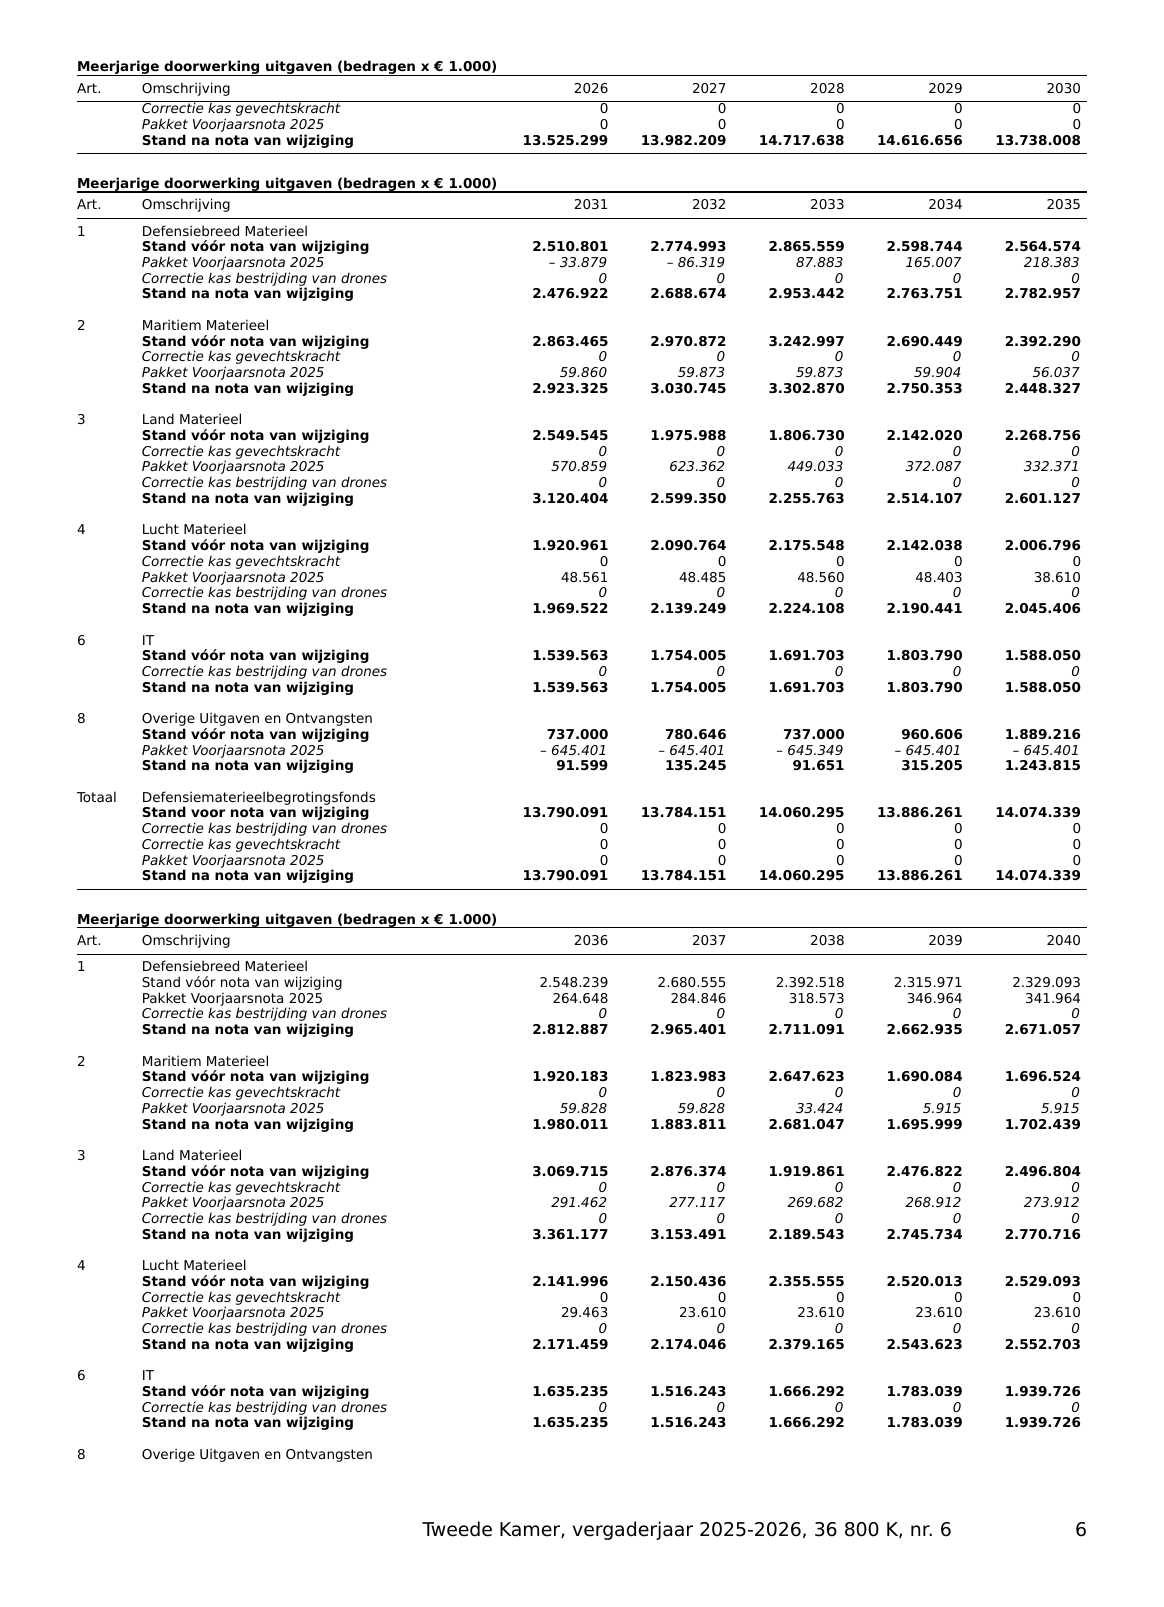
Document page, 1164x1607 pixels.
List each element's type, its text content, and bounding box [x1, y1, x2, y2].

table_cell [969, 774, 1087, 789]
table_cell 4 [77, 522, 136, 538]
table_cell 0 [614, 1211, 732, 1227]
table_cell 291.462 [496, 1195, 614, 1211]
table_cell [969, 396, 1087, 412]
table_cell 0 [850, 1211, 968, 1227]
table_cell Stand vóór nota van wijziging [136, 239, 496, 255]
table_cell [77, 349, 136, 365]
table_cell 2.174.046 [614, 1337, 732, 1352]
table_cell 0 [732, 444, 850, 459]
table_cell [850, 1148, 968, 1164]
table_cell 13.886.261 [850, 868, 968, 889]
table_cell 0 [732, 349, 850, 365]
table_cell Stand na nota van wijziging [136, 1022, 496, 1038]
table_cell 1.516.243 [614, 1415, 732, 1431]
table_cell Overige Uitgaven en Ontvangsten [136, 711, 496, 727]
table_cell 1 [77, 219, 136, 239]
table_cell [77, 334, 136, 349]
table_cell [136, 506, 496, 522]
table_cell 0 [969, 837, 1087, 852]
table_cell 2.476.922 [496, 286, 614, 302]
table_cell 2028 [732, 76, 850, 101]
table_cell 0 [732, 1179, 850, 1195]
table_cell 2.681.047 [732, 1116, 850, 1132]
table_cell [732, 1431, 850, 1447]
table_cell 0 [969, 349, 1087, 365]
table_cell 2.355.555 [732, 1274, 850, 1289]
table_cell Correctie kas gevechtskracht [136, 1290, 496, 1305]
table_cell Totaal [77, 790, 136, 805]
table_cell 2.255.763 [732, 491, 850, 506]
table_cell [496, 774, 614, 789]
table_cell [850, 1054, 968, 1069]
table_cell [969, 318, 1087, 333]
table_cell [614, 711, 732, 727]
table_cell [732, 1148, 850, 1164]
table_cell 2.745.734 [850, 1227, 968, 1242]
table_cell [496, 1258, 614, 1274]
table_cell 2031 [496, 193, 614, 218]
table_cell 2.763.751 [850, 286, 968, 302]
table_cell [77, 302, 136, 318]
table_cell [614, 1258, 732, 1274]
table_cell [732, 219, 850, 239]
table_cell 737.000 [732, 727, 850, 742]
table_cell Pakket Voorjaarsnota 2025 [136, 1305, 496, 1321]
table_cell [496, 1038, 614, 1053]
table_cell 0 [732, 585, 850, 601]
table_cell – 645.401 [850, 743, 968, 758]
table_cell 0 [614, 585, 732, 601]
table_cell 13.738.008 [969, 133, 1087, 153]
table_cell [77, 975, 136, 991]
table_cell 3.242.997 [732, 334, 850, 349]
table_cell 13.525.299 [496, 133, 614, 153]
table_header Meerjarige doorwerking uitgaven (bedragen x € 1.000) [77, 912, 1087, 927]
table_cell 1.783.039 [850, 1384, 968, 1399]
table_cell [77, 554, 136, 569]
table_cell [77, 506, 136, 522]
table_cell [850, 412, 968, 428]
table_cell [136, 1132, 496, 1148]
table_cell 2.923.325 [496, 381, 614, 396]
table_cell Correctie kas bestrijding van drones [136, 585, 496, 601]
table_cell 0 [496, 585, 614, 601]
table_cell 2.448.327 [969, 381, 1087, 396]
table_cell [969, 1447, 1087, 1462]
table_cell Stand vóór nota van wijziging [136, 1384, 496, 1399]
table_cell 0 [614, 1085, 732, 1101]
table_cell 1.695.999 [850, 1116, 968, 1132]
table_cell 960.606 [850, 727, 968, 742]
table_cell [850, 955, 968, 975]
table_cell [77, 1290, 136, 1305]
table_cell [77, 648, 136, 664]
table_cell Stand vóór nota van wijziging [136, 1274, 496, 1289]
table_cell 2.139.249 [614, 601, 732, 617]
table_cell [77, 664, 136, 679]
table_cell Correctie kas gevechtskracht [136, 102, 496, 117]
table_cell [77, 1038, 136, 1053]
table_cell 1.803.790 [850, 648, 968, 664]
table_cell 0 [496, 664, 614, 679]
table_cell Stand vóór nota van wijziging [136, 334, 496, 349]
table_cell 0 [614, 271, 732, 286]
table_cell 2.175.548 [732, 538, 850, 554]
table_cell [496, 412, 614, 428]
table_cell [850, 219, 968, 239]
table_cell 1.883.811 [614, 1116, 732, 1132]
table_cell 2.529.093 [969, 1274, 1087, 1289]
table_cell 2.189.543 [732, 1227, 850, 1242]
table_cell 0 [732, 1211, 850, 1227]
table_cell 0 [850, 1321, 968, 1337]
table_cell 2.476.822 [850, 1164, 968, 1179]
table_cell 14.060.295 [732, 868, 850, 889]
table_cell [77, 1242, 136, 1258]
table_cell 0 [850, 1179, 968, 1195]
table_cell [850, 318, 968, 333]
table_cell 1.635.235 [496, 1384, 614, 1399]
table_cell 0 [496, 117, 614, 132]
table_cell 0 [732, 554, 850, 569]
table_cell Defensiematerieelbegrotingsfonds [136, 790, 496, 805]
table_cell [969, 302, 1087, 318]
table_cell [77, 255, 136, 271]
table_cell 2 [77, 1054, 136, 1069]
table_cell Correctie kas gevechtskracht [136, 1179, 496, 1195]
table_cell 1.975.988 [614, 428, 732, 443]
table_cell [496, 790, 614, 805]
table_cell 269.682 [732, 1195, 850, 1211]
table_cell [77, 1022, 136, 1038]
table_cell 737.000 [496, 727, 614, 742]
table_cell 2.688.674 [614, 286, 732, 302]
table_cell [77, 538, 136, 554]
table_cell 1.823.983 [614, 1069, 732, 1085]
table_cell [614, 1148, 732, 1164]
table_cell [77, 837, 136, 852]
table_cell Maritiem Materieel [136, 1054, 496, 1069]
table_cell [732, 412, 850, 428]
table_cell 2.680.555 [614, 975, 732, 991]
table_cell [850, 632, 968, 648]
table_cell 0 [732, 664, 850, 679]
table_cell 3.120.404 [496, 491, 614, 506]
table_cell 59.904 [850, 365, 968, 381]
table_cell 13.982.209 [614, 133, 732, 153]
table_cell [496, 1431, 614, 1447]
table_cell [136, 1431, 496, 1447]
table_cell [77, 774, 136, 789]
table_cell [77, 1101, 136, 1116]
table_cell [496, 1447, 614, 1462]
table_cell 0 [732, 1085, 850, 1101]
table_cell [136, 695, 496, 711]
table_cell 1.666.292 [732, 1384, 850, 1399]
table_cell [77, 1431, 136, 1447]
table_cell 0 [614, 1006, 732, 1022]
table_cell [77, 102, 136, 117]
table_cell 59.828 [496, 1101, 614, 1116]
table_cell [77, 271, 136, 286]
table_cell Stand na nota van wijziging [136, 381, 496, 396]
table_cell [969, 632, 1087, 648]
table_cell 2.006.796 [969, 538, 1087, 554]
table_cell [969, 617, 1087, 632]
table_cell Correctie kas bestrijding van drones [136, 821, 496, 837]
table_cell IT [136, 1368, 496, 1384]
table_cell [77, 1006, 136, 1022]
table_cell 2039 [850, 928, 968, 953]
table_cell [732, 1038, 850, 1053]
table_cell 13.784.151 [614, 868, 732, 889]
table_cell 8 [77, 711, 136, 727]
table_cell Stand vóór nota van wijziging [136, 538, 496, 554]
table_cell [136, 302, 496, 318]
table_cell 2.496.804 [969, 1164, 1087, 1179]
table_cell – 86.319 [614, 255, 732, 271]
table_cell 38.610 [969, 569, 1087, 585]
table_cell 0 [850, 664, 968, 679]
table_cell 1.969.522 [496, 601, 614, 617]
table_cell 346.964 [850, 991, 968, 1006]
table_cell 0 [969, 1400, 1087, 1415]
table_cell 0 [732, 821, 850, 837]
table_cell 2.782.957 [969, 286, 1087, 302]
table_cell 29.463 [496, 1305, 614, 1321]
table_cell Stand na nota van wijziging [136, 601, 496, 617]
table_cell 23.610 [614, 1305, 732, 1321]
table_cell [77, 444, 136, 459]
table_cell [969, 219, 1087, 239]
table_cell Stand vóór nota van wijziging [136, 1164, 496, 1179]
table_cell [850, 617, 968, 632]
table_cell [969, 1353, 1087, 1368]
table_cell 2.329.093 [969, 975, 1087, 991]
table_cell 2.392.518 [732, 975, 850, 991]
table_cell 273.912 [969, 1195, 1087, 1211]
table_cell [136, 774, 496, 789]
table_cell 218.383 [969, 255, 1087, 271]
table_cell 2.863.465 [496, 334, 614, 349]
table_cell [850, 506, 968, 522]
table_cell 59.828 [614, 1101, 732, 1116]
table_cell [614, 695, 732, 711]
table_cell Stand vóór nota van wijziging [136, 975, 496, 991]
table_cell [732, 632, 850, 648]
table_cell 0 [614, 475, 732, 491]
table_cell [850, 302, 968, 318]
table_cell [969, 522, 1087, 538]
table_cell 0 [850, 837, 968, 852]
table_cell 2.142.020 [850, 428, 968, 443]
table_cell Stand na nota van wijziging [136, 758, 496, 774]
table_cell [77, 117, 136, 132]
table_cell [496, 617, 614, 632]
table_cell [496, 219, 614, 239]
table_cell [136, 396, 496, 412]
table_cell Stand na nota van wijziging [136, 1227, 496, 1242]
table_cell [77, 1415, 136, 1431]
table_cell 1.690.084 [850, 1069, 968, 1085]
table_cell 318.573 [732, 991, 850, 1006]
table_cell Overige Uitgaven en Ontvangsten [136, 1447, 496, 1462]
table_cell 0 [496, 102, 614, 117]
table_cell 2.315.971 [850, 975, 968, 991]
table_cell [732, 506, 850, 522]
table_cell [614, 1368, 732, 1384]
table_cell 2035 [969, 193, 1087, 218]
table_cell [77, 1164, 136, 1179]
table_cell Stand na nota van wijziging [136, 1337, 496, 1352]
table_cell 0 [969, 444, 1087, 459]
table_cell 23.610 [732, 1305, 850, 1321]
table_cell 1.889.216 [969, 727, 1087, 742]
table_cell 0 [614, 1400, 732, 1415]
table_cell Pakket Voorjaarsnota 2025 [136, 991, 496, 1006]
table_cell [77, 1116, 136, 1132]
table_cell [77, 133, 136, 153]
table_cell [77, 1069, 136, 1085]
table_cell [496, 1132, 614, 1148]
table_cell [614, 1242, 732, 1258]
table_cell [496, 695, 614, 711]
table_cell 14.060.295 [732, 805, 850, 821]
table_cell 2.750.353 [850, 381, 968, 396]
table_cell 23.610 [969, 1305, 1087, 1321]
table_cell [969, 1431, 1087, 1447]
table_cell Correctie kas bestrijding van drones [136, 271, 496, 286]
table_cell [732, 302, 850, 318]
table_cell [732, 1054, 850, 1069]
table_cell [850, 1447, 968, 1462]
table_cell 0 [850, 117, 968, 132]
table_cell 2.268.756 [969, 428, 1087, 443]
table_cell Maritiem Materieel [136, 318, 496, 333]
table_cell [496, 1242, 614, 1258]
table_cell [732, 396, 850, 412]
table_cell Pakket Voorjaarsnota 2025 [136, 569, 496, 585]
table_cell 2026 [496, 76, 614, 101]
table_cell 268.912 [850, 1195, 968, 1211]
table_header Meerjarige doorwerking uitgaven (bedragen x € 1.000) [77, 59, 1087, 75]
table_cell 14.616.656 [850, 133, 968, 153]
table_cell [77, 601, 136, 617]
table_cell [850, 1353, 968, 1368]
table_cell [77, 428, 136, 443]
table_header Meerjarige doorwerking uitgaven (bedragen x € 1.000) [77, 176, 1087, 191]
table_cell [614, 774, 732, 789]
table_cell Stand na nota van wijziging [136, 491, 496, 506]
table_cell Omschrijving [136, 928, 496, 953]
table_cell 2027 [614, 76, 732, 101]
table_cell 0 [969, 102, 1087, 117]
table_cell Stand na nota van wijziging [136, 868, 496, 889]
table_cell [614, 1132, 732, 1148]
table_cell [77, 585, 136, 601]
table_cell 0 [969, 1085, 1087, 1101]
table_cell – 645.401 [969, 743, 1087, 758]
table_cell Stand vóór nota van wijziging [136, 428, 496, 443]
table_cell 3 [77, 412, 136, 428]
table_cell 0 [614, 1321, 732, 1337]
table_cell 0 [850, 102, 968, 117]
table_cell 0 [496, 837, 614, 852]
table_cell 2.598.744 [850, 239, 968, 255]
table_cell 13.790.091 [496, 805, 614, 821]
table_cell 1.539.563 [496, 648, 614, 664]
table_cell 1.666.292 [732, 1415, 850, 1431]
table_cell 277.117 [614, 1195, 732, 1211]
table_cell [77, 743, 136, 758]
table_cell Stand vóór nota van wijziging [136, 727, 496, 742]
table_cell 1.920.183 [496, 1069, 614, 1085]
table_cell 2.379.165 [732, 1337, 850, 1352]
table_cell [77, 1353, 136, 1368]
table_cell 2.224.108 [732, 601, 850, 617]
table_cell 0 [969, 271, 1087, 286]
table_cell 0 [614, 102, 732, 117]
table_cell 23.610 [850, 1305, 968, 1321]
table_cell [732, 522, 850, 538]
table_cell [77, 1195, 136, 1211]
table_cell [732, 318, 850, 333]
table_cell 3.153.491 [614, 1227, 732, 1242]
table_cell 0 [850, 475, 968, 491]
table_cell 2.970.872 [614, 334, 732, 349]
table_cell [496, 302, 614, 318]
table_cell – 33.879 [496, 255, 614, 271]
table_cell Correctie kas gevechtskracht [136, 554, 496, 569]
table_cell Art. [77, 928, 136, 953]
table_cell 165.007 [850, 255, 968, 271]
table_cell [77, 475, 136, 491]
table_cell [77, 1384, 136, 1399]
table_cell Stand vóór nota van wijziging [136, 648, 496, 664]
table_cell 1.243.815 [969, 758, 1087, 774]
table_cell 372.087 [850, 459, 968, 475]
table_cell [614, 302, 732, 318]
table_cell [136, 1242, 496, 1258]
table_cell 1.588.050 [969, 680, 1087, 695]
table_cell 0 [496, 1321, 614, 1337]
table_cell [732, 711, 850, 727]
table_cell 1.806.730 [732, 428, 850, 443]
table_cell 0 [850, 271, 968, 286]
table_cell 0 [969, 1211, 1087, 1227]
table_cell 91.599 [496, 758, 614, 774]
table_cell 33.424 [732, 1101, 850, 1116]
table_cell 48.485 [614, 569, 732, 585]
table_cell Lucht Materieel [136, 522, 496, 538]
table_cell 59.860 [496, 365, 614, 381]
table_cell IT [136, 632, 496, 648]
table_cell 2.045.406 [969, 601, 1087, 617]
table_cell [77, 1337, 136, 1352]
table_cell 0 [614, 444, 732, 459]
table_cell 1.696.524 [969, 1069, 1087, 1085]
table_cell 0 [732, 117, 850, 132]
table_cell [77, 396, 136, 412]
table_cell 2.141.996 [496, 1274, 614, 1289]
table_cell Correctie kas bestrijding van drones [136, 1006, 496, 1022]
table_cell 2038 [732, 928, 850, 953]
table_cell [732, 695, 850, 711]
table_cell [614, 506, 732, 522]
table_cell 59.873 [614, 365, 732, 381]
table_cell [732, 955, 850, 975]
table_cell 3 [77, 1148, 136, 1164]
table_cell 6 [77, 632, 136, 648]
table_cell 48.403 [850, 569, 968, 585]
table_cell Defensiebreed Materieel [136, 219, 496, 239]
table_cell 2032 [614, 193, 732, 218]
table_cell [496, 1148, 614, 1164]
table_cell Correctie kas gevechtskracht [136, 837, 496, 852]
table_cell 2.564.574 [969, 239, 1087, 255]
table_cell [732, 1242, 850, 1258]
table_cell [732, 1447, 850, 1462]
table_cell 13.886.261 [850, 805, 968, 821]
table_cell 0 [732, 1006, 850, 1022]
table_cell Correctie kas bestrijding van drones [136, 1321, 496, 1337]
table_cell [850, 1132, 968, 1148]
table_cell [850, 774, 968, 789]
table_cell 0 [496, 1085, 614, 1101]
table_cell 2 [77, 318, 136, 333]
table_cell 2.510.801 [496, 239, 614, 255]
table_cell [850, 1431, 968, 1447]
table_cell 1.783.039 [850, 1415, 968, 1431]
table_cell [77, 695, 136, 711]
table_cell [614, 617, 732, 632]
table_cell 0 [496, 554, 614, 569]
table_cell 0 [496, 1179, 614, 1195]
table_cell 0 [614, 853, 732, 868]
table_cell 2030 [969, 76, 1087, 101]
table_cell [969, 711, 1087, 727]
table_cell 2.599.350 [614, 491, 732, 506]
table_cell 8 [77, 1447, 136, 1462]
table_cell [732, 1353, 850, 1368]
table_cell 2.392.290 [969, 334, 1087, 349]
table_cell 0 [614, 1179, 732, 1195]
table_cell 2.711.091 [732, 1022, 850, 1038]
table_cell 14.074.339 [969, 805, 1087, 821]
table_cell Omschrijving [136, 193, 496, 218]
table_cell Stand na nota van wijziging [136, 1415, 496, 1431]
table_cell [77, 491, 136, 506]
table_cell 449.033 [732, 459, 850, 475]
table_cell 2.171.459 [496, 1337, 614, 1352]
table_cell [614, 1431, 732, 1447]
table_cell [496, 1054, 614, 1069]
table_cell Correctie kas bestrijding van drones [136, 475, 496, 491]
table_cell 2.662.935 [850, 1022, 968, 1038]
table_cell 1.939.726 [969, 1415, 1087, 1431]
table_cell 14.717.638 [732, 133, 850, 153]
table_cell [614, 522, 732, 538]
table_cell 341.964 [969, 991, 1087, 1006]
table_cell [732, 790, 850, 805]
table_cell [614, 1447, 732, 1462]
table_cell 0 [969, 1321, 1087, 1337]
table_cell Correctie kas gevechtskracht [136, 444, 496, 459]
table_cell – 645.349 [732, 743, 850, 758]
table_cell 1.803.790 [850, 680, 968, 695]
table_cell 2.690.449 [850, 334, 968, 349]
table_cell [614, 412, 732, 428]
table_cell [969, 412, 1087, 428]
table_cell [969, 1258, 1087, 1274]
table_cell – 645.401 [614, 743, 732, 758]
table_cell [969, 1368, 1087, 1384]
table_cell [614, 790, 732, 805]
table_cell [850, 396, 968, 412]
table_cell 2036 [496, 928, 614, 953]
table_cell [77, 1321, 136, 1337]
table_cell Pakket Voorjaarsnota 2025 [136, 459, 496, 475]
table_cell 2.543.623 [850, 1337, 968, 1352]
table_cell [496, 396, 614, 412]
table_cell 13.790.091 [496, 868, 614, 889]
table_cell 87.883 [732, 255, 850, 271]
table_cell [77, 569, 136, 585]
table_cell 0 [850, 1006, 968, 1022]
table_cell [969, 1148, 1087, 1164]
table_cell [614, 1353, 732, 1368]
table_cell 135.245 [614, 758, 732, 774]
table_cell 0 [496, 853, 614, 868]
table_cell 59.873 [732, 365, 850, 381]
table_cell [77, 805, 136, 821]
table_cell [969, 955, 1087, 975]
table_cell [732, 1132, 850, 1148]
table_cell [496, 318, 614, 333]
table_cell 332.371 [969, 459, 1087, 475]
table_cell Pakket Voorjaarsnota 2025 [136, 743, 496, 758]
table_cell 0 [732, 271, 850, 286]
table_cell 2.671.057 [969, 1022, 1087, 1038]
table_cell 2040 [969, 928, 1087, 953]
table_cell [496, 506, 614, 522]
table_cell 0 [496, 1211, 614, 1227]
table_cell [850, 1368, 968, 1384]
table_cell [77, 1211, 136, 1227]
table_cell Correctie kas bestrijding van drones [136, 664, 496, 679]
table_cell 264.648 [496, 991, 614, 1006]
table_cell 0 [732, 475, 850, 491]
table_cell [77, 1132, 136, 1148]
table_cell 0 [496, 1290, 614, 1305]
table_cell 1.702.439 [969, 1116, 1087, 1132]
table_cell 0 [614, 664, 732, 679]
table_cell [614, 219, 732, 239]
table_cell 0 [969, 1006, 1087, 1022]
table_cell [77, 1305, 136, 1321]
table_cell 1.635.235 [496, 1415, 614, 1431]
table_cell Pakket Voorjaarsnota 2025 [136, 365, 496, 381]
table_cell [136, 1353, 496, 1368]
table_cell 2.965.401 [614, 1022, 732, 1038]
table_cell [969, 695, 1087, 711]
table_cell 2.812.887 [496, 1022, 614, 1038]
table_cell Correctie kas gevechtskracht [136, 349, 496, 365]
table_cell Stand na nota van wijziging [136, 286, 496, 302]
table_cell 2.090.764 [614, 538, 732, 554]
table_cell 0 [850, 1400, 968, 1415]
table_cell 3.030.745 [614, 381, 732, 396]
table_cell 0 [969, 821, 1087, 837]
table_cell [77, 617, 136, 632]
table_cell 2.953.442 [732, 286, 850, 302]
table_cell [969, 1242, 1087, 1258]
table_cell Correctie kas bestrijding van drones [136, 1400, 496, 1415]
table_cell [77, 853, 136, 868]
table_cell [850, 711, 968, 727]
table_cell [732, 617, 850, 632]
table_cell 1.939.726 [969, 1384, 1087, 1399]
table_cell 2.552.703 [969, 1337, 1087, 1352]
table_cell 0 [496, 271, 614, 286]
table_cell [77, 1227, 136, 1242]
table_cell [496, 522, 614, 538]
table_cell 623.362 [614, 459, 732, 475]
table_cell Stand voor nota van wijziging [136, 805, 496, 821]
table_cell 2029 [850, 76, 968, 101]
table_cell 2.774.993 [614, 239, 732, 255]
table_cell [77, 365, 136, 381]
table_cell 1.980.011 [496, 1116, 614, 1132]
table_cell 0 [496, 1006, 614, 1022]
table_cell 0 [614, 554, 732, 569]
table_cell [614, 318, 732, 333]
table_cell 2.548.239 [496, 975, 614, 991]
table_cell Pakket Voorjaarsnota 2025 [136, 117, 496, 132]
table_cell 0 [850, 349, 968, 365]
table_cell 0 [732, 1400, 850, 1415]
table_cell 780.646 [614, 727, 732, 742]
table_cell 1.588.050 [969, 648, 1087, 664]
table_cell 5.915 [850, 1101, 968, 1116]
table_cell 315.205 [850, 758, 968, 774]
table_cell [614, 955, 732, 975]
table_cell 4 [77, 1258, 136, 1274]
table_cell 0 [969, 1179, 1087, 1195]
table_cell 2033 [732, 193, 850, 218]
table_cell Defensiebreed Materieel [136, 955, 496, 975]
table_cell 1.754.005 [614, 680, 732, 695]
table_cell 1.691.703 [732, 680, 850, 695]
table_cell [969, 506, 1087, 522]
table_cell 0 [732, 102, 850, 117]
table_cell Correctie kas bestrijding van drones [136, 1211, 496, 1227]
table_cell [614, 1054, 732, 1069]
table_cell 1.516.243 [614, 1384, 732, 1399]
table_cell [850, 522, 968, 538]
table_cell 2.647.623 [732, 1069, 850, 1085]
table_cell Pakket Voorjaarsnota 2025 [136, 1101, 496, 1116]
table_cell [77, 680, 136, 695]
table_cell [77, 821, 136, 837]
table_cell 2.865.559 [732, 239, 850, 255]
table_cell 1 [77, 955, 136, 975]
table_cell [732, 774, 850, 789]
table_cell 2.601.127 [969, 491, 1087, 506]
table_cell 48.561 [496, 569, 614, 585]
table_cell 0 [614, 837, 732, 852]
table_cell [77, 1274, 136, 1289]
table_cell 14.074.339 [969, 868, 1087, 889]
table_cell Pakket Voorjaarsnota 2025 [136, 853, 496, 868]
table_cell Pakket Voorjaarsnota 2025 [136, 255, 496, 271]
table_cell 0 [732, 853, 850, 868]
table_cell [732, 1368, 850, 1384]
table_cell [77, 381, 136, 396]
table_cell [850, 1038, 968, 1053]
table_cell 0 [850, 444, 968, 459]
table_cell 0 [969, 475, 1087, 491]
table_cell 0 [496, 1400, 614, 1415]
table_cell 0 [614, 117, 732, 132]
table_cell 570.859 [496, 459, 614, 475]
table_cell Art. [77, 193, 136, 218]
table_cell 1.691.703 [732, 648, 850, 664]
table_cell 2.150.436 [614, 1274, 732, 1289]
table_cell [136, 617, 496, 632]
table_cell [77, 459, 136, 475]
table_cell Stand na nota van wijziging [136, 133, 496, 153]
table_cell 2.514.107 [850, 491, 968, 506]
table_cell [77, 758, 136, 774]
table_cell 1.919.861 [732, 1164, 850, 1179]
table_cell [969, 1132, 1087, 1148]
table_cell [850, 1242, 968, 1258]
table_cell 0 [969, 585, 1087, 601]
table_cell 56.037 [969, 365, 1087, 381]
table_cell 0 [732, 1321, 850, 1337]
table_cell [614, 1038, 732, 1053]
table_cell [732, 1258, 850, 1274]
table_cell 0 [969, 1290, 1087, 1305]
table_cell Correctie kas gevechtskracht [136, 1085, 496, 1101]
table_cell 0 [969, 853, 1087, 868]
table_cell 0 [496, 349, 614, 365]
table_cell Omschrijving [136, 76, 496, 101]
table_cell [969, 790, 1087, 805]
table_cell 2.142.038 [850, 538, 968, 554]
table_cell 0 [614, 349, 732, 365]
table_cell [496, 711, 614, 727]
table_cell [77, 868, 136, 889]
table_cell 0 [496, 444, 614, 459]
table_cell 48.560 [732, 569, 850, 585]
table_cell [850, 790, 968, 805]
table_cell [614, 632, 732, 648]
table_cell [77, 1179, 136, 1195]
table_cell 2.770.716 [969, 1227, 1087, 1242]
table_cell [77, 286, 136, 302]
table_cell 0 [732, 837, 850, 852]
table_cell [496, 632, 614, 648]
table_cell [77, 1085, 136, 1101]
table_cell 0 [969, 664, 1087, 679]
table_cell [77, 239, 136, 255]
table_cell 2.549.545 [496, 428, 614, 443]
table_cell 3.302.870 [732, 381, 850, 396]
table_cell [850, 695, 968, 711]
table_cell 2037 [614, 928, 732, 953]
table_cell 0 [969, 554, 1087, 569]
table_cell 2.190.441 [850, 601, 968, 617]
table_cell Pakket Voorjaarsnota 2025 [136, 1195, 496, 1211]
table_cell Lucht Materieel [136, 1258, 496, 1274]
table_cell [969, 1054, 1087, 1069]
table_cell 0 [850, 585, 968, 601]
table_cell Land Materieel [136, 412, 496, 428]
table_cell 2034 [850, 193, 968, 218]
table_cell [77, 727, 136, 742]
table_cell 1.754.005 [614, 648, 732, 664]
table_cell 2.520.013 [850, 1274, 968, 1289]
table_cell 0 [496, 821, 614, 837]
table_cell Stand na nota van wijziging [136, 680, 496, 695]
table_cell 6 [77, 1368, 136, 1384]
table_cell [969, 1038, 1087, 1053]
table_cell Stand vóór nota van wijziging [136, 1069, 496, 1085]
table_cell [496, 955, 614, 975]
table_cell [496, 1368, 614, 1384]
table_cell 0 [850, 554, 968, 569]
table_cell 284.846 [614, 991, 732, 1006]
table_cell Land Materieel [136, 1148, 496, 1164]
table_cell 91.651 [732, 758, 850, 774]
table_cell 0 [850, 1290, 968, 1305]
table_cell [496, 1353, 614, 1368]
table_cell Stand na nota van wijziging [136, 1116, 496, 1132]
table_cell 0 [496, 475, 614, 491]
table_cell 1.920.961 [496, 538, 614, 554]
table_cell 5.915 [969, 1101, 1087, 1116]
table_cell 1.539.563 [496, 680, 614, 695]
table_cell Art. [77, 76, 136, 101]
table_cell 0 [614, 1290, 732, 1305]
table_cell [850, 1258, 968, 1274]
table_cell – 645.401 [496, 743, 614, 758]
table_cell 0 [732, 1290, 850, 1305]
table_cell [77, 991, 136, 1006]
table_cell 0 [850, 1085, 968, 1101]
table_cell 3.069.715 [496, 1164, 614, 1179]
table_cell [136, 1038, 496, 1053]
table_cell 0 [969, 117, 1087, 132]
table_cell 0 [614, 821, 732, 837]
table_cell 0 [850, 853, 968, 868]
table_cell 2.876.374 [614, 1164, 732, 1179]
table_cell [77, 1400, 136, 1415]
table_cell 13.784.151 [614, 805, 732, 821]
table_cell 0 [850, 821, 968, 837]
table_cell [614, 396, 732, 412]
table_cell 3.361.177 [496, 1227, 614, 1242]
